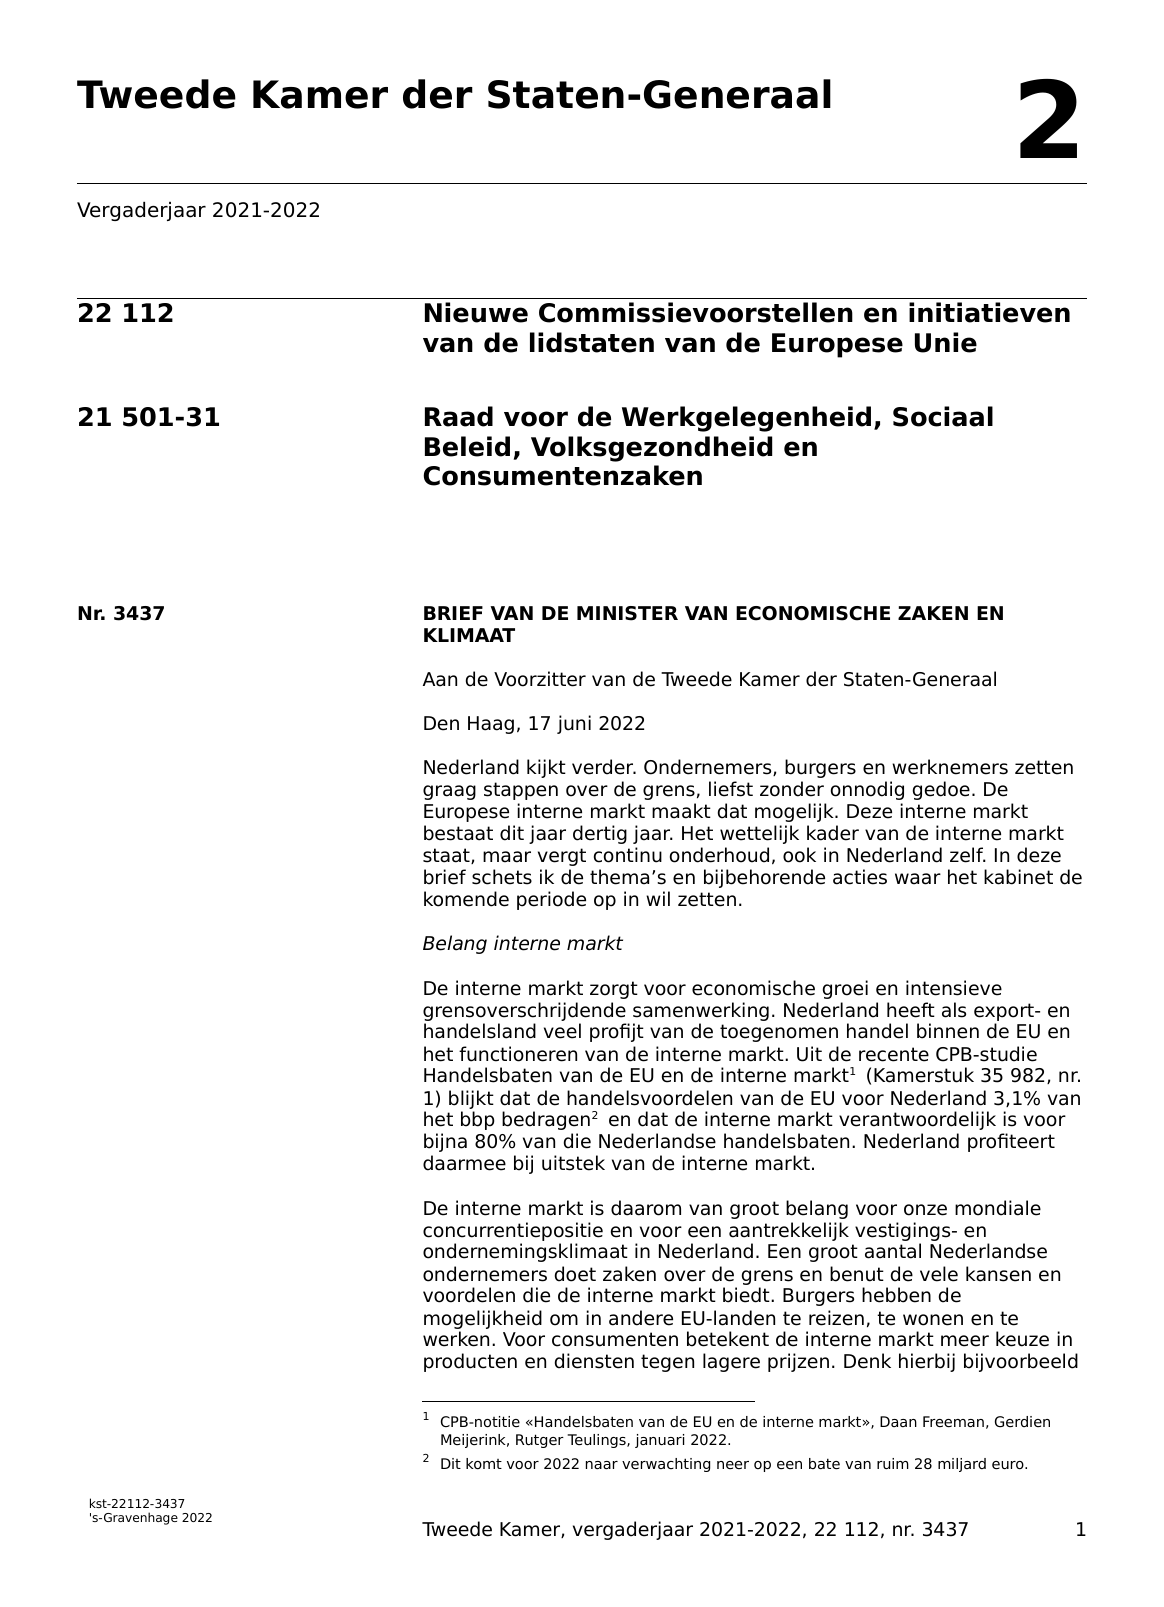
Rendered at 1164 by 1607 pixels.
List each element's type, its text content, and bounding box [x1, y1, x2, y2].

table_header Tweede Kamer der Staten-Generaal [77, 59, 886, 183]
text CPB-notitie «Handelsbaten van de EU en de interne markt», Daan Freeman, Gerdien Meijerink, Rutger Teulings, januari 2022. [422, 1410, 1087, 1449]
subtitle Nr. 3437 BRIEF VAN DE MINISTER VAN ECONOMISCHE ZAKEN EN KLIMAAT [77, 603, 1087, 647]
text De interne markt zorgt voor economische groei en intensieve grensoverschrijdende samenwerking. Nederland heeft als export- en handelsland veel profijt van de toegenomen handel binnen de EU en het functioneren van de interne markt. Uit de recente CPB-studie Handelsbaten van de EU en de interne markt (Kamerstuk 35 982, nr. 1) blijkt dat de handelsvoordelen van de EU voor Nederland 3,1% van het bbp bedragen en dat de interne markt verantwoordelijk is voor bijna 80% van die Nederlandse handelsbaten. Nederland profiteert daarmee bij uitstek van de interne markt. [422, 977, 1087, 1175]
text Den Haag, 17 juni 2022 [422, 713, 1087, 735]
table_header 2 [886, 59, 1087, 183]
text De interne markt is daarom van groot belang voor onze mondiale concurrentiepositie en voor een aantrekkelijk vestigings- en ondernemingsklimaat in Nederland. Een groot aantal Nederlandse ondernemers doet zaken over de grens en benut de vele kansen en voordelen die de interne markt biedt. Burgers hebben de mogelijkheid om in andere EU-landen te reizen, te wonen en te werken. Voor consumenten betekent de interne markt meer keuze in producten en diensten tegen lagere prijzen. Denk hierbij bijvoorbeeld [422, 1197, 1087, 1373]
text 's-Gravenhage 2022 [88, 1511, 323, 1525]
text Aan de Voorzitter van de Tweede Kamer der Staten-Generaal [422, 669, 1087, 691]
subtitle 22 112 Nieuwe Commissievoorstellen en initiatieven van de lidstaten van de Europese Unie [77, 299, 1087, 358]
text kst-22112-3437 [88, 1497, 323, 1511]
table_cell Vergaderjaar 2021-2022 [77, 184, 1087, 298]
text Dit komt voor 2022 naar verwachting neer op een bate van ruim 28 miljard euro. [422, 1452, 1087, 1474]
subtitle Belang interne markt [422, 933, 1087, 955]
subtitle 21 501-31 Raad voor de Werkgelegenheid, Sociaal Beleid, Volksgezondheid en Consumentenzaken [77, 403, 1087, 492]
text Nederland kijkt verder. Ondernemers, burgers en werknemers zetten graag stappen over de grens, liefst zonder onnodig gedoe. De Europese interne markt maakt dat mogelijk. Deze interne markt bestaat dit jaar dertig jaar. Het wettelijk kader van de interne markt staat, maar vergt continu onderhoud, ook in Nederland zelf. In deze brief schets ik de thema’s en bijbehorende acties waar het kabinet de komende periode op in wil zetten. [422, 757, 1087, 911]
